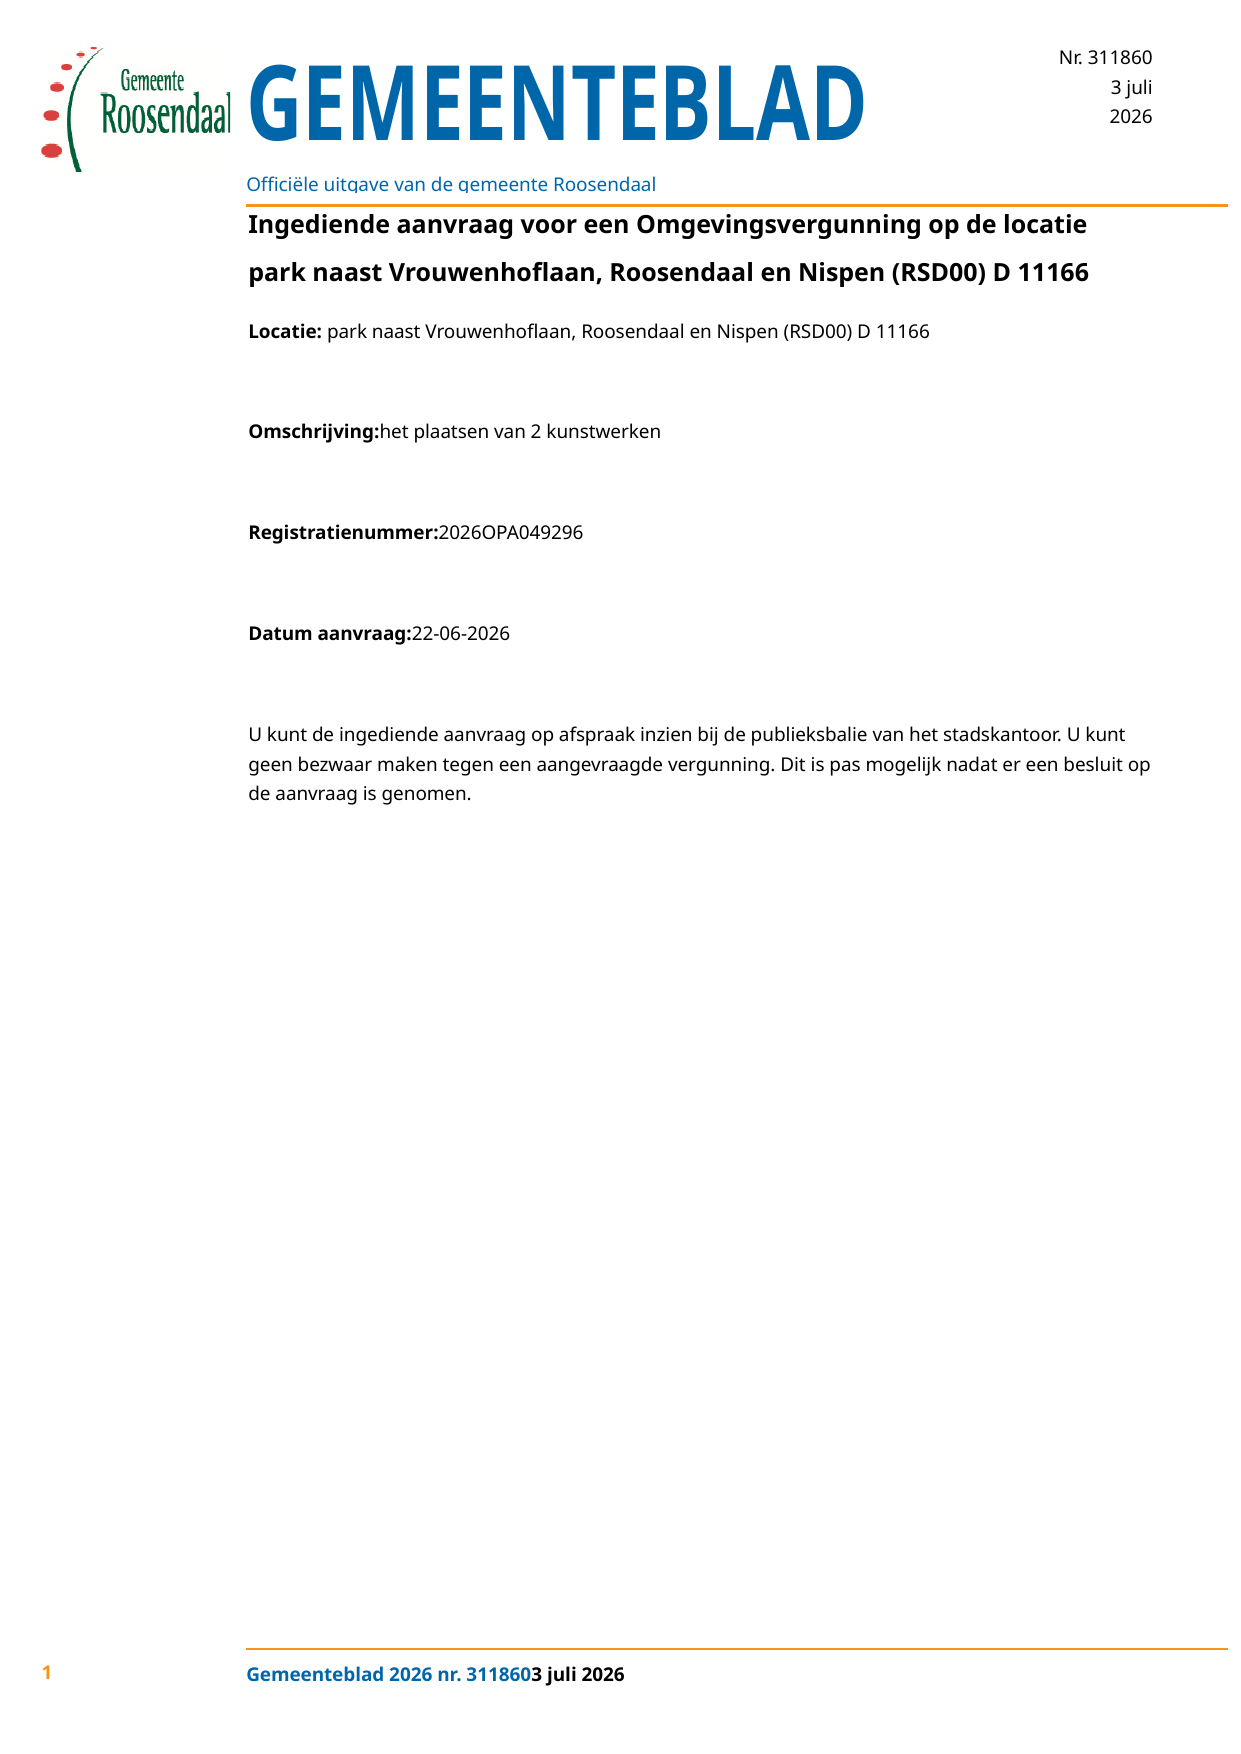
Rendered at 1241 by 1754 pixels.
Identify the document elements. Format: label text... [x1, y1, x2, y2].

text Locatie: park naast Vrouwenhoflaan, Roosendaal en Nispen (RSD00) D 11166 [248, 318, 1152, 344]
text U kunt de ingediende aanvraag op afspraak inzien bij de publieksbalie van het stadskantoor. U kunt geen bezwaar maken tegen een aangevraagde vergunning. Dit is pas mogelijk nadat er een besluit op de aanvraag is genomen. [248, 721, 1152, 806]
text Datum aanvraag:22-06-2026 [248, 620, 1152, 646]
picture [41, 47, 231, 172]
text Omschrijving:het plaatsen van 2 kunstwerken [248, 419, 1152, 444]
text Registratienummer:2026OPA049296 [248, 519, 1152, 545]
text Ingediende aanvraag voor een Omgevingsvergunning op de locatie park naast Vrouwenhoflaan, Roosendaal en Nispen (RSD00) D 11166 [248, 207, 1152, 288]
